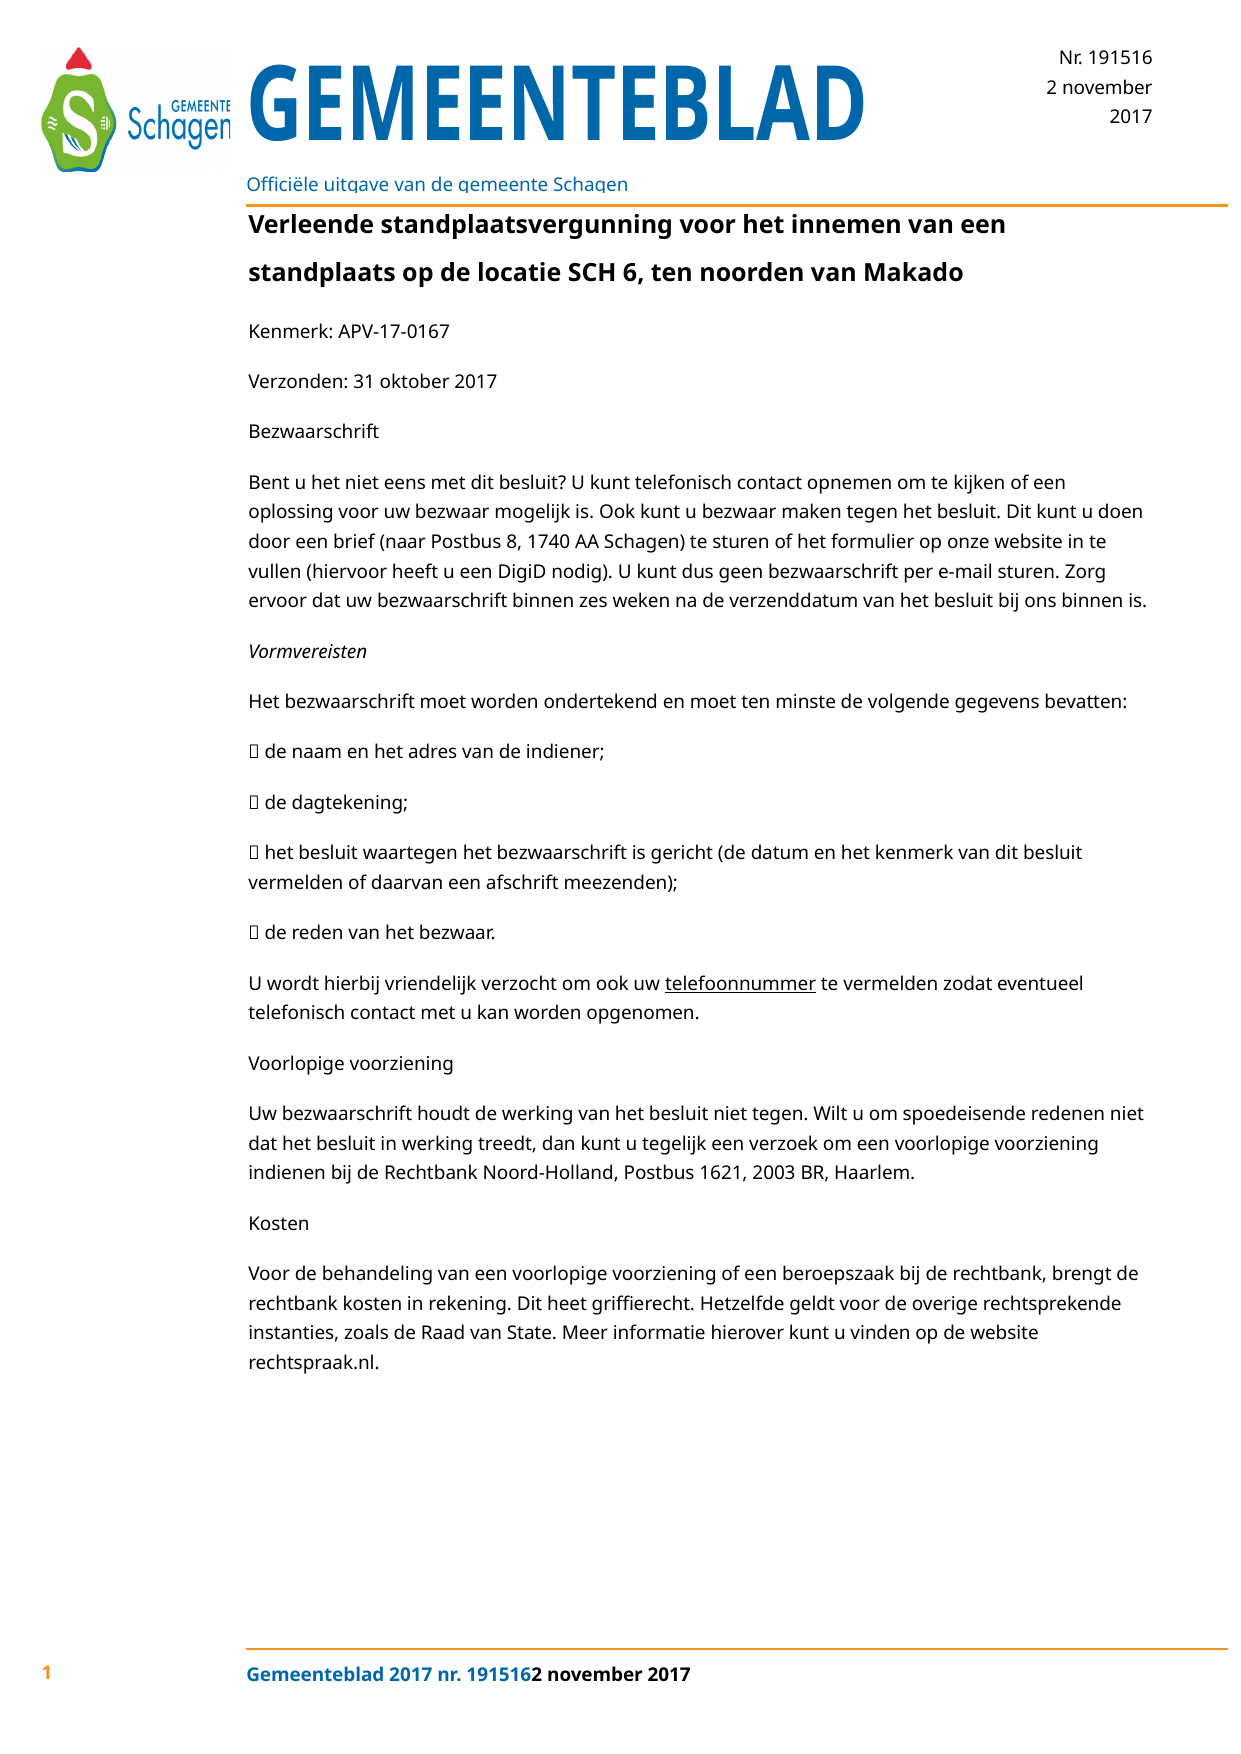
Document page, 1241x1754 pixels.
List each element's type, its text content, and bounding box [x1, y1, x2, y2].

text Voorlopige voorziening [248, 1050, 1152, 1076]
text Bent u het niet eens met dit besluit? U kunt telefonisch contact opnemen om te kijken of een oplossing voor uw bezwaar mogelijk is. Ook kunt u bezwaar maken tegen het besluit. Dit kunt u doen door een brief (naar Postbus 8, 1740 AA Schagen) te sturen of het formulier op onze website in te vullen (hiervoor heeft u een DigiD nodig). U kunt dus geen bezwaarschrift per e-mail sturen. Zorg ervoor dat uw bezwaarschrift binnen zes weken na de verzenddatum van het besluit bij ons binnen is. [248, 469, 1152, 613]
text Het bezwaarschrift moet worden ondertekend en moet ten minste de volgende gegevens bevatten: [248, 688, 1152, 714]
text Bezwaarschrift [248, 419, 1152, 444]
text  het besluit waartegen het bezwaarschrift is gericht (de datum en het kenmerk van dit besluit vermelden of daarvan een afschrift meezenden); [248, 839, 1152, 895]
text U wordt hierbij vriendelijk verzocht om ook uw telefoonnummer te vermelden zodat eventueel telefonisch contact met u kan worden opgenomen. [248, 970, 1152, 1025]
text  de naam en het adres van de indiener; [248, 739, 1152, 764]
text Kosten [248, 1210, 1152, 1236]
text Vormvereisten [248, 638, 1152, 664]
text  de reden van het bezwaar. [248, 919, 1152, 945]
text  de dagtekening; [248, 789, 1152, 815]
text Uw bezwaarschrift houdt de werking van het besluit niet tegen. Wilt u om spoedeisende redenen niet dat het besluit in werking treedt, dan kunt u tegelijk een verzoek om een voorlopige voorziening indienen bij de Rechtbank Noord-Holland, Postbus 1621, 2003 BR, Haarlem. [248, 1100, 1152, 1185]
text Voor de behandeling van een voorlopige voorziening of een beroepszaak bij de rechtbank, brengt de rechtbank kosten in rekening. Dit heet griffierecht. Hetzelfde geldt voor de overige rechtsprekende instanties, zoals de Raad van State. Meer informatie hierover kunt u vinden op de website rechtspraak.nl. [248, 1260, 1152, 1375]
text Kenmerk: APV-17-0167 [248, 318, 1152, 344]
text Verzonden: 31 oktober 2017 [248, 368, 1152, 394]
picture [41, 47, 231, 172]
text Verleende standplaatsvergunning voor het innemen van een standplaats op de locatie SCH 6, ten noorden van Makado [248, 207, 1152, 288]
